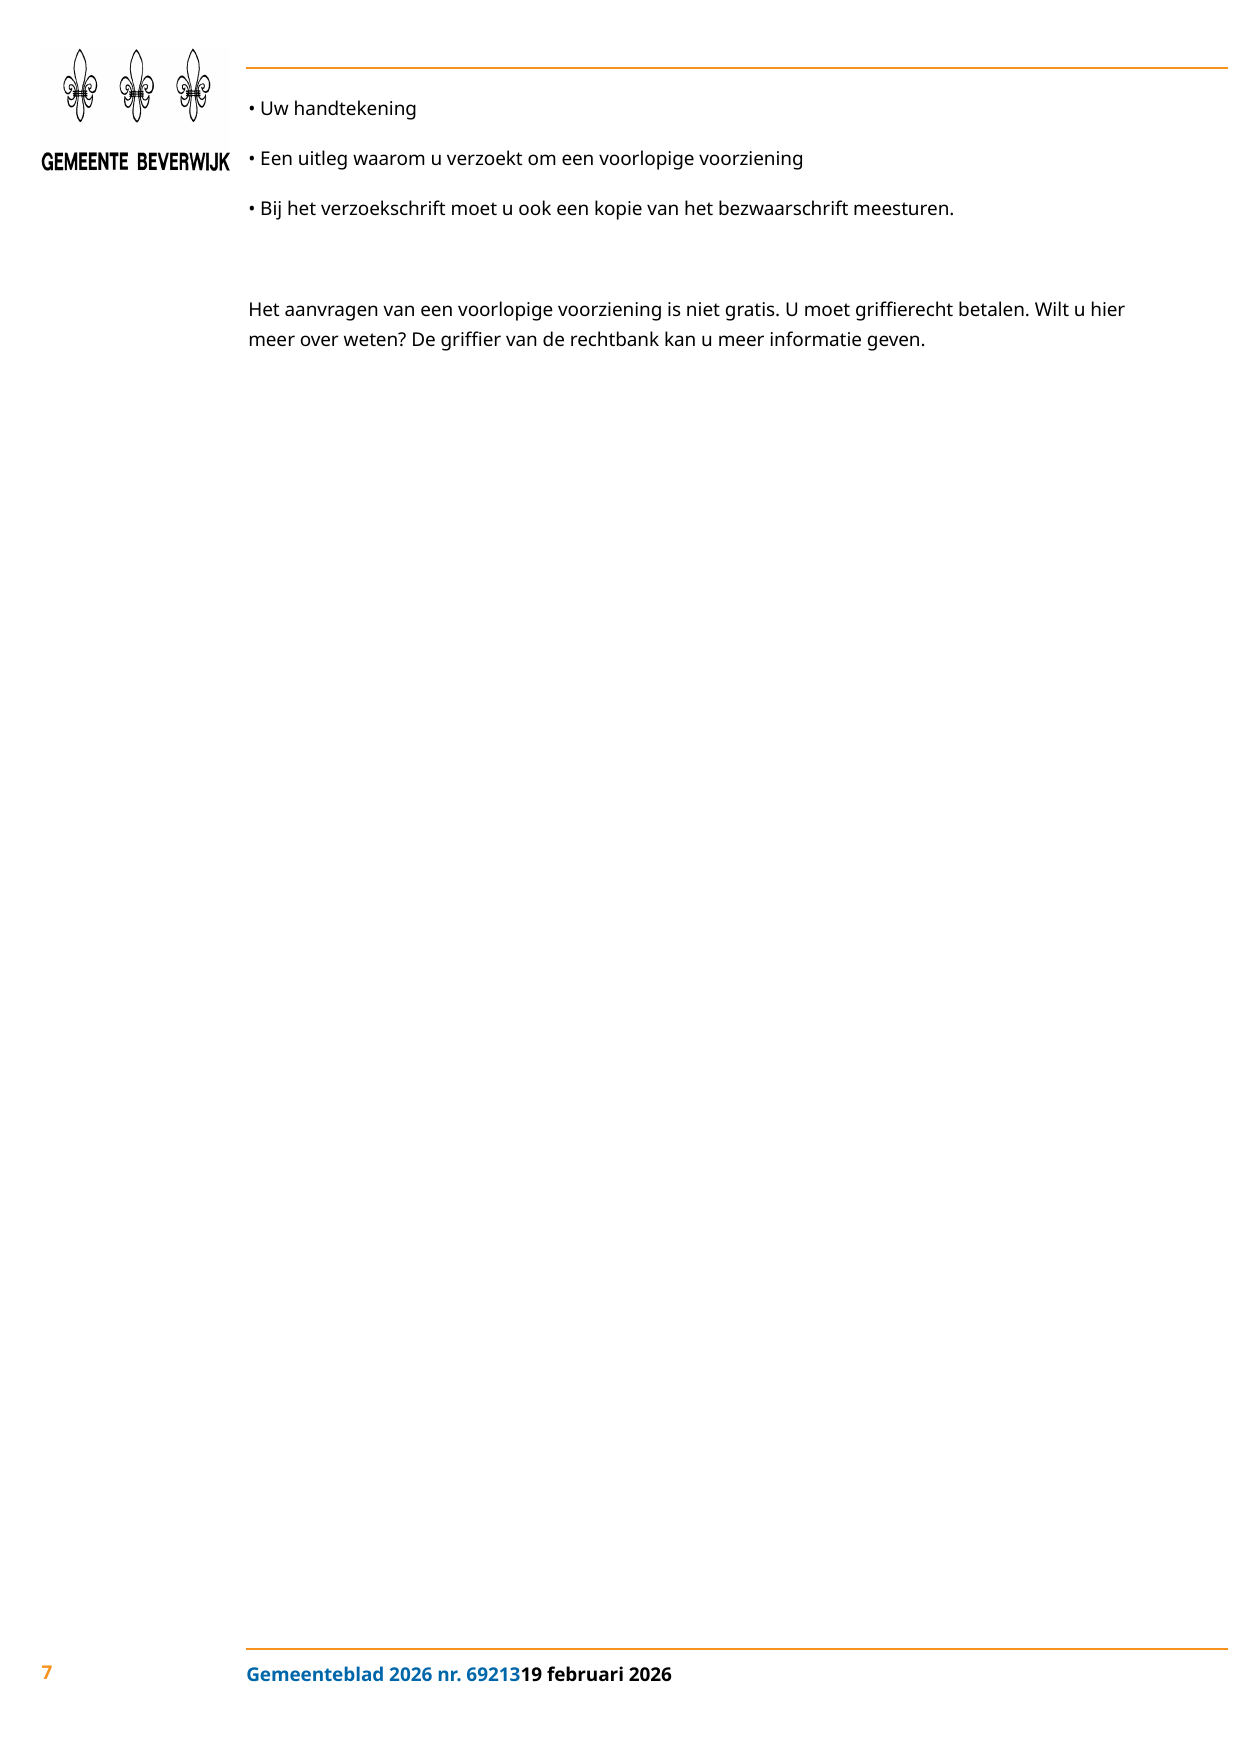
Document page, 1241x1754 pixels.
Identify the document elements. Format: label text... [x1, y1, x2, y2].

picture [41, 47, 231, 172]
text • Bij het verzoekschrift moet u ook een kopie van het bezwaarschrift meesturen. [248, 196, 1152, 221]
text • Een uitleg waarom u verzoekt om een voorlopige voorziening [248, 145, 1152, 171]
text Het aanvragen van een voorlopige voorziening is niet gratis. U moet griffierecht betalen. Wilt u hier meer over weten? De griffier van de rechtbank kan u meer informatie geven. [248, 296, 1152, 352]
text • Uw handtekening [248, 95, 1152, 121]
